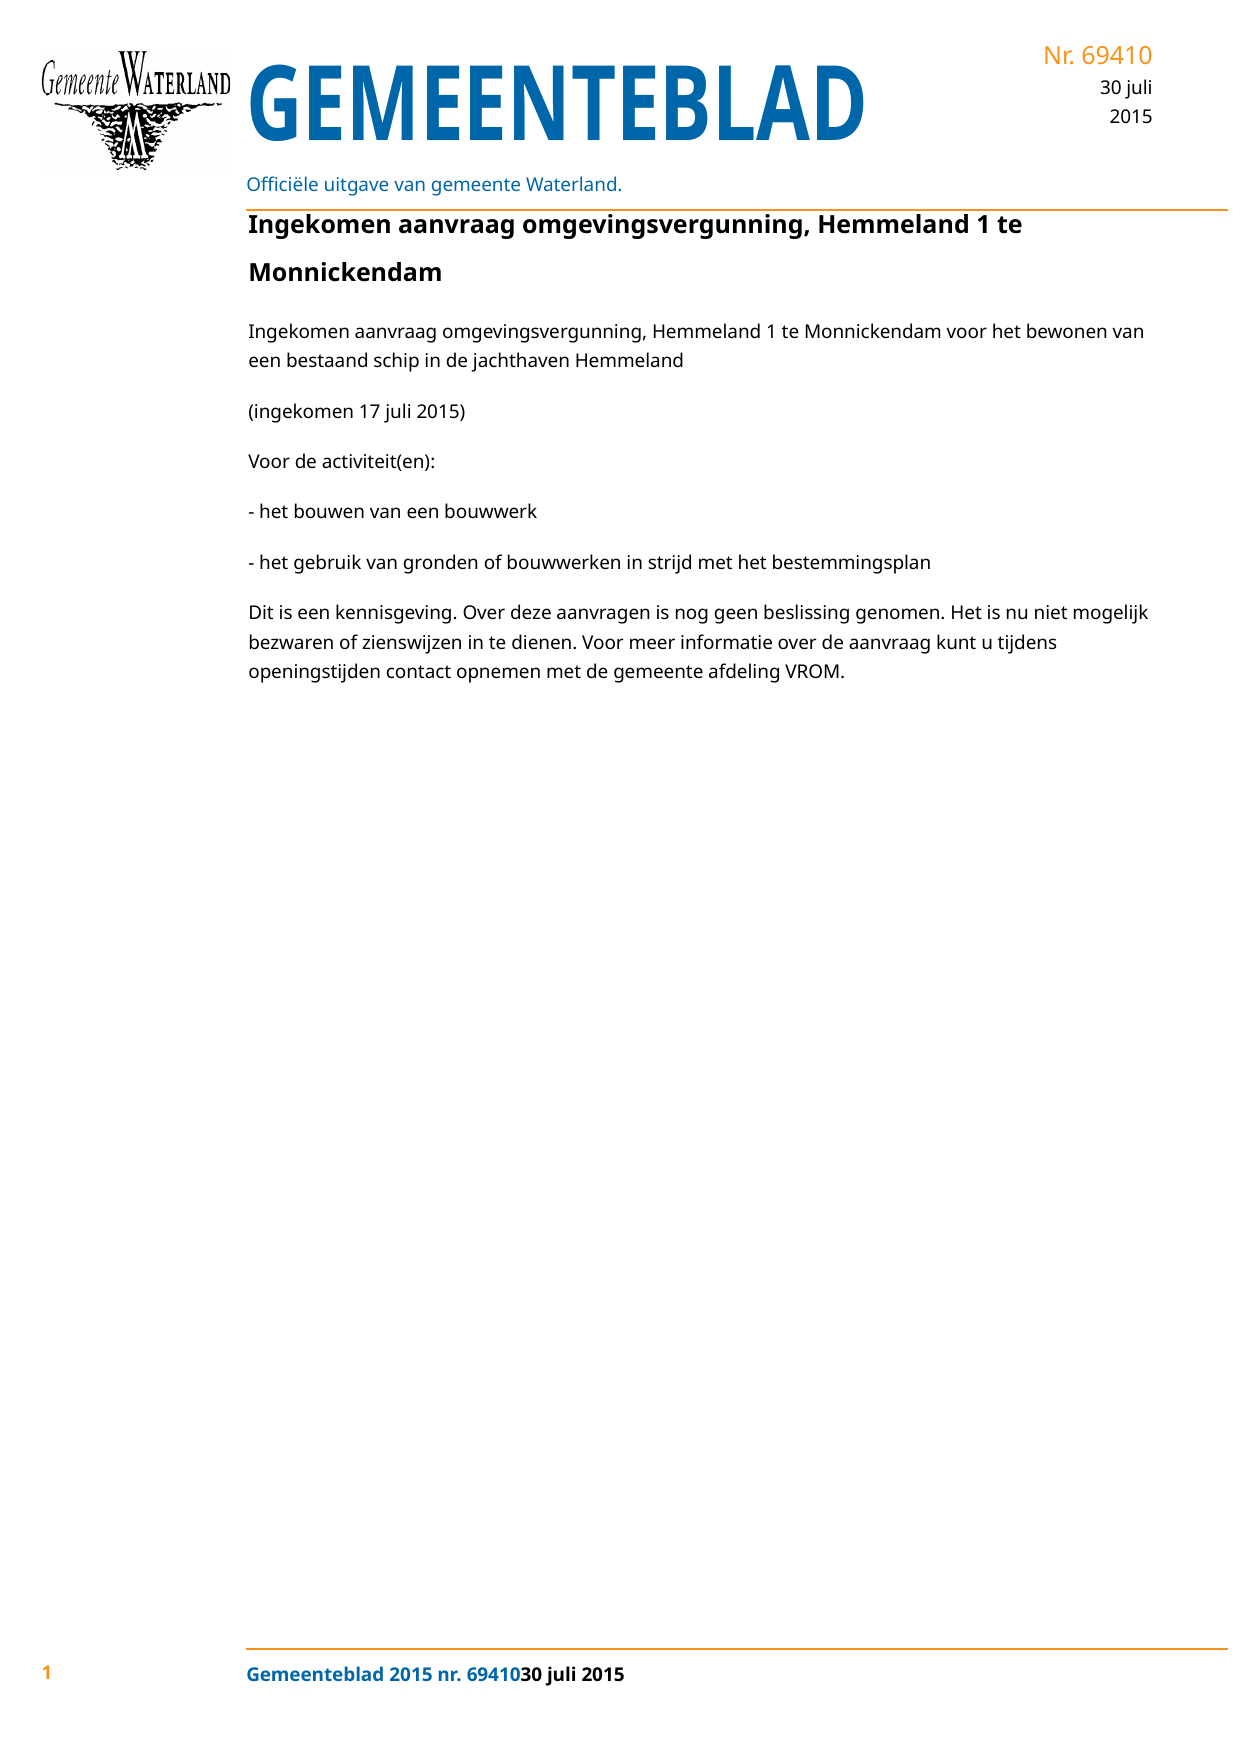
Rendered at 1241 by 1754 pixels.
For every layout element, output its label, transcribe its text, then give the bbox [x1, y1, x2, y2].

picture [41, 47, 231, 172]
text Dit is een kennisgeving. Over deze aanvragen is nog geen beslissing genomen. Het is nu niet mogelijk bezwaren of zienswijzen in te dienen. Voor meer informatie over de aanvraag kunt u tijdens openingstijden contact opnemen met de gemeente afdeling VROM. [248, 599, 1152, 684]
text Ingekomen aanvraag omgevingsvergunning, Hemmeland 1 te Monnickendam [248, 211, 1152, 288]
text (ingekomen 17 juli 2015) [248, 398, 1152, 424]
text Voor de activiteit(en): [248, 448, 1152, 474]
text - het gebruik van gronden of bouwwerken in strijd met het bestemmingsplan [248, 549, 1152, 575]
text Ingekomen aanvraag omgevingsvergunning, Hemmeland 1 te Monnickendam voor het bewonen van een bestaand schip in de jachthaven Hemmeland [248, 318, 1152, 373]
text - het bouwen van een bouwwerk [248, 499, 1152, 524]
